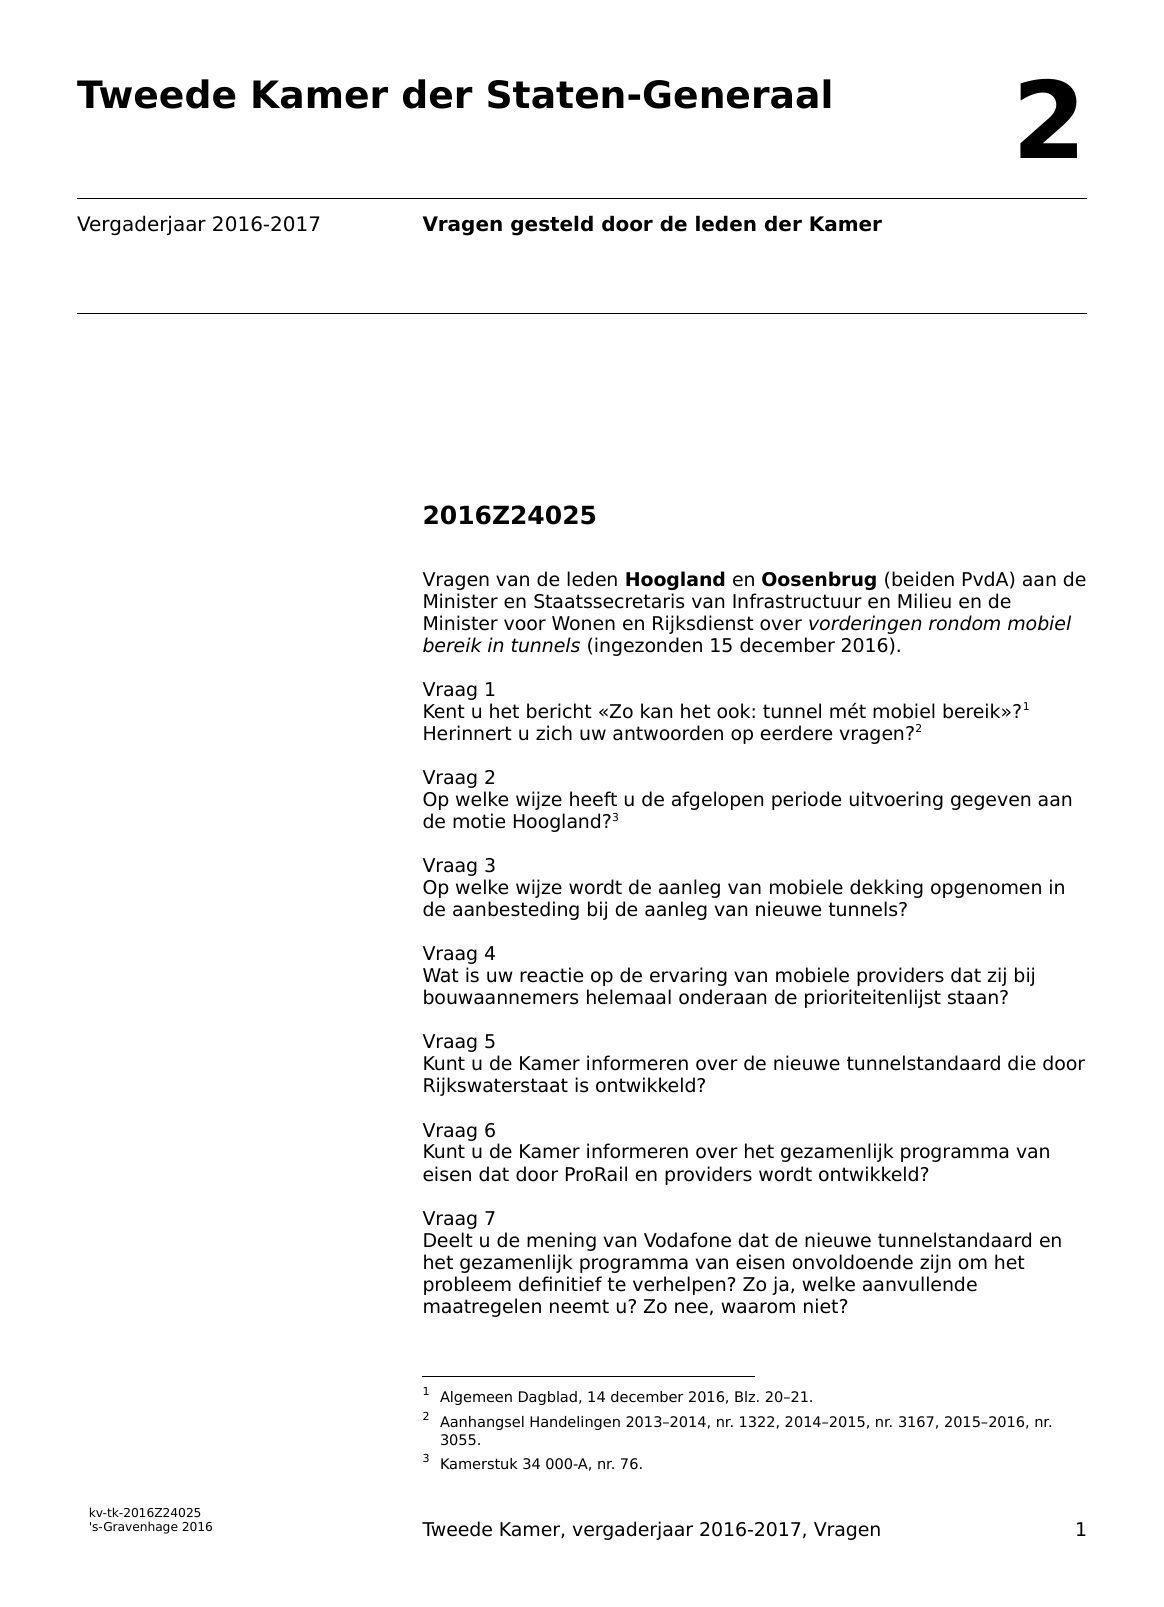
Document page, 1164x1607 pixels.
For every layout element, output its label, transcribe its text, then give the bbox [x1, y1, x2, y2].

text Vraag 3 [422, 855, 1087, 877]
text Wat is uw reactie op de ervaring van mobiele providers dat zij bij bouwaannemers helemaal onderaan de prioriteitenlijst staan? [422, 965, 1087, 1009]
text Deelt u de mening van Vodafone dat de nieuwe tunnelstandaard en het gezamenlijk programma van eisen onvoldoende zijn om het probleem definitief te verhelpen? Zo ja, welke aanvullende maatregelen neemt u? Zo nee, waarom niet? [422, 1229, 1087, 1317]
text Algemeen Dagblad, 14 december 2016, Blz. 20–21. [422, 1385, 1087, 1407]
text 's-Gravenhage 2016 [88, 1520, 323, 1534]
text Vraag 5 [422, 1031, 1087, 1053]
text Op welke wijze heeft u de afgelopen periode uitvoering gegeven aan de motie Hoogland? [422, 789, 1087, 833]
text kv-tk-2016Z24025 [88, 1506, 323, 1520]
text Vraag 7 [422, 1208, 1087, 1229]
text Aanhangsel Handelingen 2013–2014, nr. 1322, 2014–2015, nr. 3167, 2015–2016, nr. 3055. [422, 1410, 1087, 1449]
text Kunt u de Kamer informeren over het gezamenlijk programma van eisen dat door ProRail en providers wordt ontwikkeld? [422, 1141, 1087, 1185]
text Vraag 2 [422, 767, 1087, 789]
text Vraag 6 [422, 1119, 1087, 1141]
text Kent u het bericht «Zo kan het ook: tunnel mét mobiel bereik»? Herinnert u zich uw antwoorden op eerdere vragen? [422, 701, 1087, 745]
text Vraag 4 [422, 943, 1087, 965]
table_header Tweede Kamer der Staten-Generaal [77, 59, 886, 198]
table_header 2 [886, 59, 1087, 198]
text Vraag 1 [422, 679, 1087, 701]
text 2016Z24025 [422, 501, 1087, 531]
text Op welke wijze wordt de aanleg van mobiele dekking opgenomen in de aanbesteding bij de aanleg van nieuwe tunnels? [422, 877, 1087, 921]
text Kamerstuk 34 000-A, nr. 76. [422, 1452, 1087, 1474]
table_cell Vergaderjaar 2016-2017 [77, 199, 422, 313]
text Vragen van de leden Hoogland en Oosenbrug (beiden PvdA) aan de Minister en Staatssecretaris van Infrastructuur en Milieu en de Minister voor Wonen en Rijksdienst over vorderingen rondom mobiel bereik in tunnels (ingezonden 15 december 2016). [422, 569, 1087, 657]
table_cell Vragen gesteld door de leden der Kamer [422, 199, 1087, 313]
text Kunt u de Kamer informeren over de nieuwe tunnelstandaard die door Rijkswaterstaat is ontwikkeld? [422, 1053, 1087, 1097]
